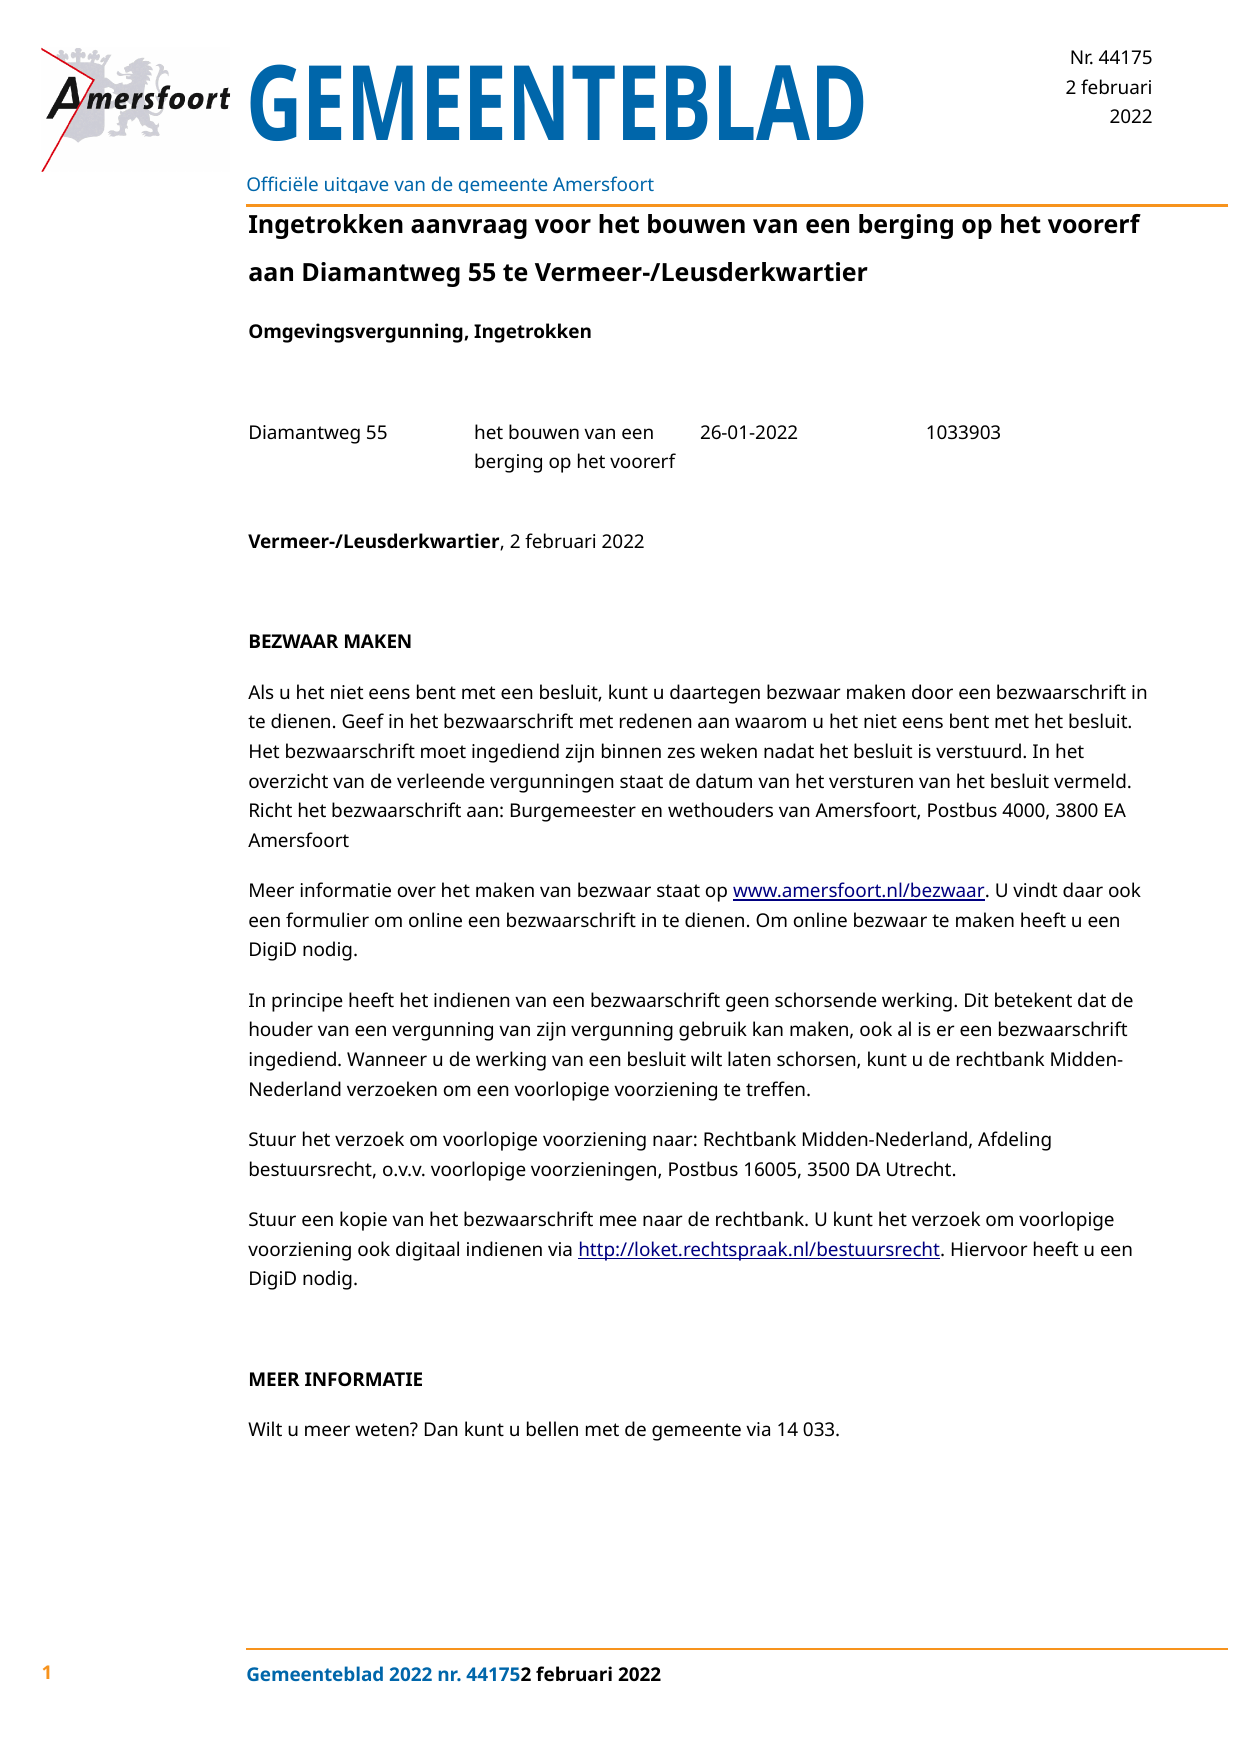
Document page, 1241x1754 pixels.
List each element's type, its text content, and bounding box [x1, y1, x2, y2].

text Vermeer-/Leusderkwartier, 2 februari 2022 [248, 528, 1152, 553]
text Meer informatie over het maken van bezwaar staat op www.amersfoort.nl/bezwaar. U vindt daar ook een formulier om online een bezwaarschrift in te dienen. Om online bezwaar te maken heeft u een DigiD nodig. [248, 877, 1152, 962]
text BEZWAAR MAKEN [248, 629, 1152, 654]
table_header het bouwen van een berging op het voorerf [474, 419, 700, 474]
text In principe heeft het indienen van een bezwaarschrift geen schorsende werking. Dit betekent dat de houder van een vergunning van zijn vergunning gebruik kan maken, ook al is er een bezwaarschrift ingediend. Wanneer u de werking van een besluit wilt laten schorsen, kunt u de rechtbank Midden-Nederland verzoeken om een voorlopige voorziening te treffen. [248, 987, 1152, 1101]
text Stuur het verzoek om voorlopige voorziening naar: Rechtbank Midden-Nederland, Afdeling bestuursrecht, o.v.v. voorlopige voorzieningen, Postbus 16005, 3500 DA Utrecht. [248, 1126, 1152, 1181]
text Stuur een kopie van het bezwaarschrift mee naar de rechtbank. U kunt het verzoek om voorlopige voorziening ook digitaal indienen via http://loket.rechtspraak.nl/bestuursrecht. Hiervoor heeft u een DigiD nodig. [248, 1206, 1152, 1291]
text Wilt u meer weten? Dan kunt u bellen met de gemeente via 14 033. [248, 1417, 1152, 1442]
text Omgevingsvergunning, Ingetrokken [248, 318, 1152, 344]
text Als u het niet eens bent met een besluit, kunt u daartegen bezwaar maken door een bezwaarschrift in te dienen. Geef in het bezwaarschrift met redenen aan waarom u het niet eens bent met het besluit. Het bezwaarschrift moet ingediend zijn binnen zes weken nadat het besluit is verstuurd. In het overzicht van de verleende vergunningen staat de datum van het versturen van het besluit vermeld. Richt het bezwaarschrift aan: Burgemeester en wethouders van Amersfoort, Postbus 4000, 3800 EA Amersfoort [248, 679, 1152, 853]
table_header 1033903 [926, 419, 1152, 474]
picture [41, 47, 231, 172]
table_header 26-01-2022 [700, 419, 926, 474]
text MEER INFORMATIE [248, 1366, 1152, 1392]
text Ingetrokken aanvraag voor het bouwen van een berging op het voorerf aan Diamantweg 55 te Vermeer-/Leusderkwartier [248, 207, 1152, 288]
table_header Diamantweg 55 [248, 419, 474, 474]
